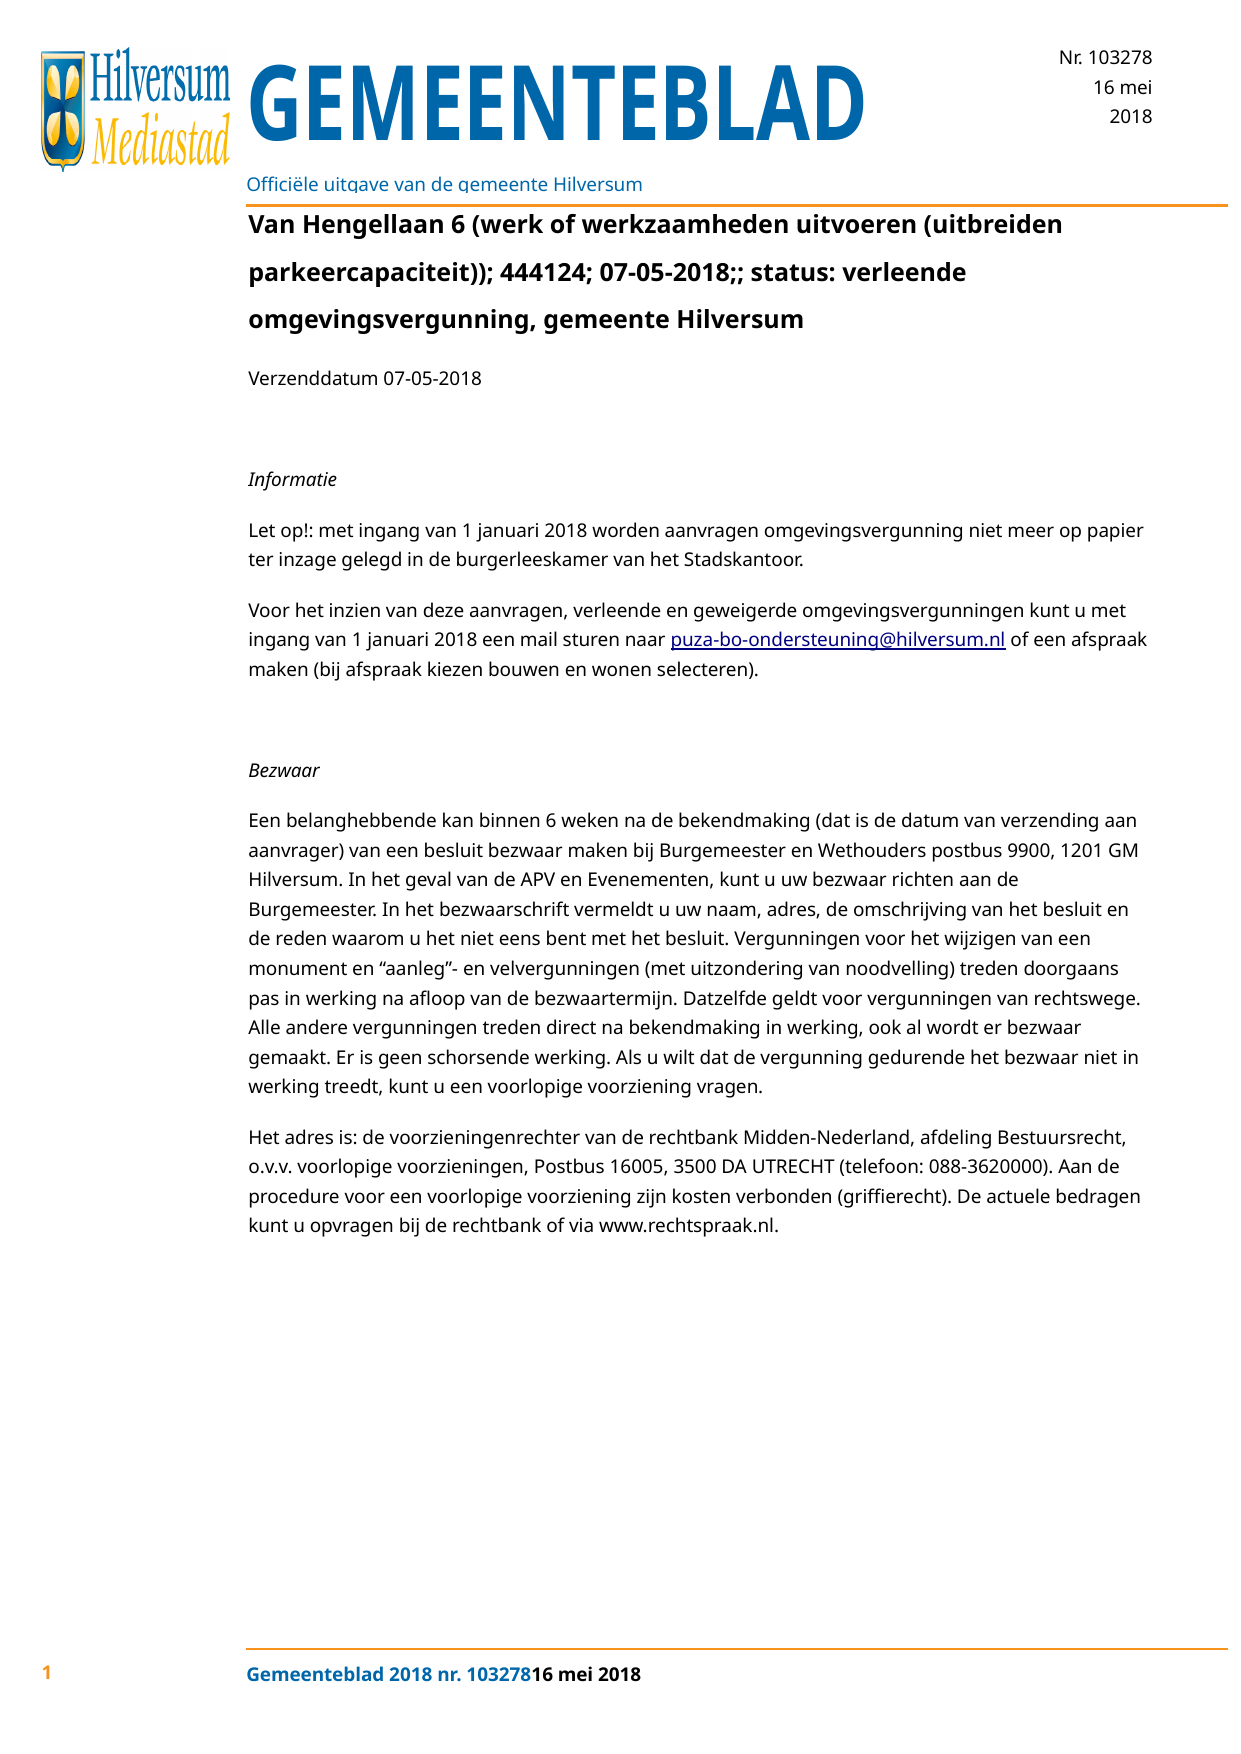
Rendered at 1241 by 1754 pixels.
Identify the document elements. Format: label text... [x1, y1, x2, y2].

text Informatie [248, 466, 1152, 492]
picture [41, 47, 231, 172]
text Voor het inzien van deze aanvragen, verleende en geweigerde omgevingsvergunningen kunt u met ingang van 1 januari 2018 een mail sturen naar puza-bo-ondersteuning@hilversum.nl of een afspraak maken (bij afspraak kiezen bouwen en wonen selecteren). [248, 597, 1152, 682]
text Een belanghebbende kan binnen 6 weken na de bekendmaking (dat is de datum van verzending aan aanvrager) van een besluit bezwaar maken bij Burgemeester en Wethouders postbus 9900, 1201 GM Hilversum. In het geval van de APV en Evenementen, kunt u uw bezwaar richten aan de Burgemeester. In het bezwaarschrift vermeldt u uw naam, adres, de omschrijving van het besluit en de reden waarom u het niet eens bent met het besluit. Vergunningen voor het wijzigen van een monument en “aanleg”- en velvergunningen (met uitzondering van noodvelling) treden doorgaans pas in werking na afloop van de bezwaartermijn. Datzelfde geldt voor vergunningen van rechtswege. Alle andere vergunningen treden direct na bekendmaking in werking, ook al wordt er bezwaar gemaakt. Er is geen schorsende werking. Als u wilt dat de vergunning gedurende het bezwaar niet in werking treedt, kunt u een voorlopige voorziening vragen. [248, 807, 1152, 1099]
text Het adres is: de voorzieningenrechter van de rechtbank Midden-Nederland, afdeling Bestuursrecht, o.v.v. voorlopige voorzieningen, Postbus 16005, 3500 DA UTRECHT (telefoon: 088-3620000). Aan de procedure voor een voorlopige voorziening zijn kosten verbonden (griffierecht). De actuele bedragen kunt u opvragen bij de rechtbank of via www.rechtspraak.nl. [248, 1124, 1152, 1238]
text Let op!: met ingang van 1 januari 2018 worden aanvragen omgevingsvergunning niet meer op papier ter inzage gelegd in de burgerleeskamer van het Stadskantoor. [248, 517, 1152, 572]
text Van Hengellaan 6 (werk of werkzaamheden uitvoeren (uitbreiden parkeercapaciteit)); 444124; 07-05-2018;; status: verleende omgevingsvergunning, gemeente Hilversum [248, 207, 1152, 336]
text Bezwaar [248, 757, 1152, 782]
text Verzenddatum 07-05-2018 [248, 366, 1152, 391]
